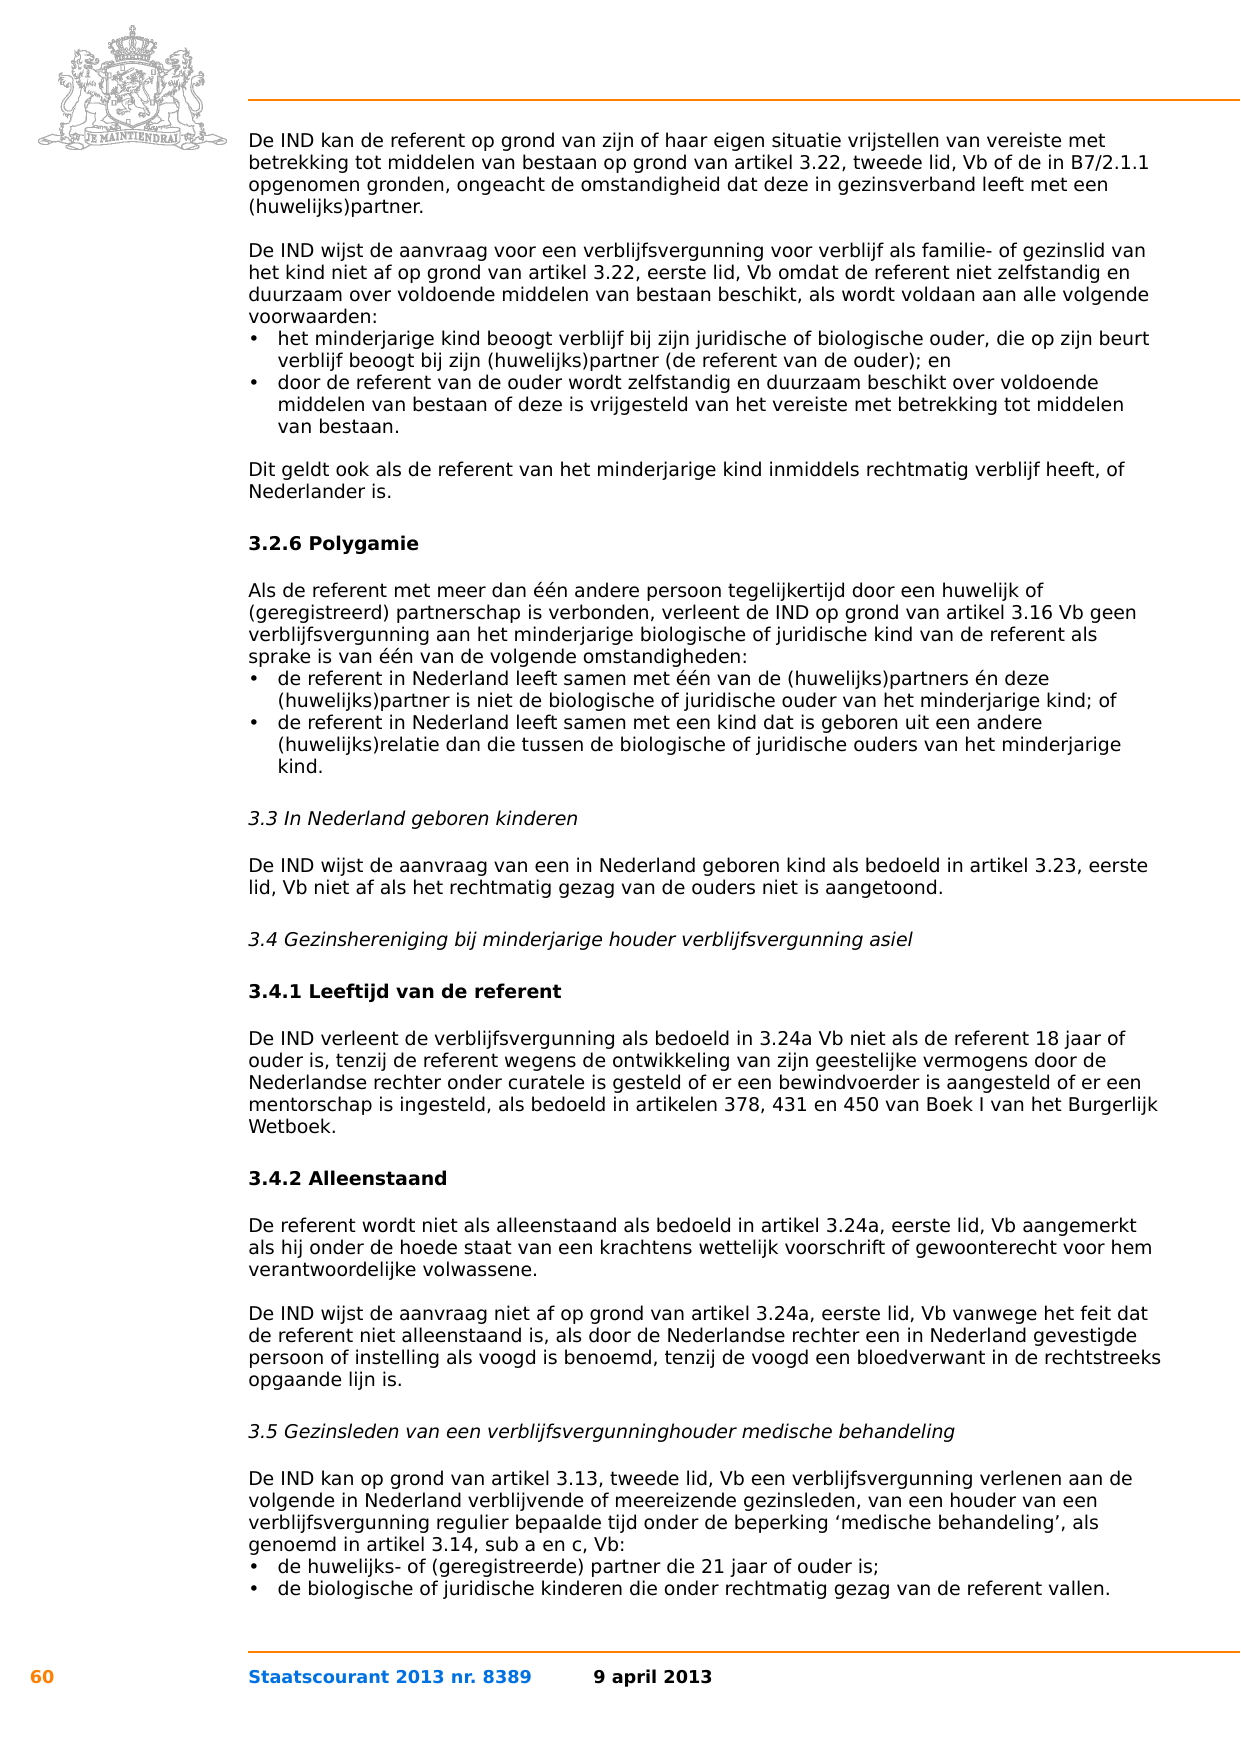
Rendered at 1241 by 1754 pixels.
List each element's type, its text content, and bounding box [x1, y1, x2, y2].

text • het minderjarige kind beoogt verblijf bij zijn juridische of biologische ouder, die op zijn beurt verblijf beoogt bij zijn (huwelijks)partner (de referent van de ouder); en [248, 328, 1163, 372]
subtitle 3.4 Gezinshereniging bij minderjarige houder verblijfsvergunning asiel [248, 929, 1163, 951]
text De referent wordt niet als alleenstaand als bedoeld in artikel 3.24a, eerste lid, Vb aangemerkt als hij onder de hoede staat van een krachtens wettelijk voorschrift of gewoonterecht voor hem verantwoordelijke volwassene. [248, 1215, 1163, 1281]
picture [38, 25, 227, 150]
text • de referent in Nederland leeft samen met een kind dat is geboren uit een andere (huwelijks)relatie dan die tussen de biologische of juridische ouders van het minderjarige kind. [248, 712, 1163, 778]
text • de referent in Nederland leeft samen met één van de (huwelijks)partners én deze (huwelijks)partner is niet de biologische of juridische ouder van het minderjarige kind; of [248, 668, 1163, 712]
text De IND kan de referent op grond van zijn of haar eigen situatie vrijstellen van vereiste met betrekking tot middelen van bestaan op grond van artikel 3.22, tweede lid, Vb of de in B7/2.1.1 opgenomen gronden, ongeacht de omstandigheid dat deze in gezinsverband leeft met een (huwelijks)partner. [248, 130, 1163, 218]
text De IND wijst de aanvraag van een in Nederland geboren kind als bedoeld in artikel 3.23, eerste lid, Vb niet af als het rechtmatig gezag van de ouders niet is aangetoond. [248, 855, 1163, 899]
text De IND wijst de aanvraag voor een verblijfsvergunning voor verblijf als familie- of gezinslid van het kind niet af op grond van artikel 3.22, eerste lid, Vb omdat de referent niet zelfstandig en duurzaam over voldoende middelen van bestaan beschikt, als wordt voldaan aan alle volgende voorwaarden: [248, 240, 1163, 328]
subtitle 3.2.6 Polygamie [248, 533, 1163, 555]
text De IND wijst de aanvraag niet af op grond van artikel 3.24a, eerste lid, Vb vanwege het feit dat de referent niet alleenstaand is, als door de Nederlandse rechter een in Nederland gevestigde persoon of instelling als voogd is benoemd, tenzij de voogd een bloedverwant in de rechtstreeks opgaande lijn is. [248, 1303, 1163, 1391]
subtitle 3.4.1 Leeftijd van de referent [248, 981, 1163, 1003]
text • de huwelijks- of (geregistreerde) partner die 21 jaar of ouder is; [248, 1556, 1163, 1577]
text • door de referent van de ouder wordt zelfstandig en duurzaam beschikt over voldoende middelen van bestaan of deze is vrijgesteld van het vereiste met betrekking tot middelen van bestaan. [248, 372, 1163, 437]
text • de biologische of juridische kinderen die onder rechtmatig gezag van de referent vallen. [248, 1577, 1163, 1599]
text Als de referent met meer dan één andere persoon tegelijkertijd door een huwelijk of (geregistreerd) partnerschap is verbonden, verleent de IND op grond van artikel 3.16 Vb geen verblijfsvergunning aan het minderjarige biologische of juridische kind van de referent als sprake is van één van de volgende omstandigheden: [248, 580, 1163, 668]
subtitle 3.3 In Nederland geboren kinderen [248, 808, 1163, 830]
text Dit geldt ook als de referent van het minderjarige kind inmiddels rechtmatig verblijf heeft, of Nederlander is. [248, 459, 1163, 503]
subtitle 3.5 Gezinsleden van een verblijfsvergunninghouder medische behandeling [248, 1421, 1163, 1443]
text De IND kan op grond van artikel 3.13, tweede lid, Vb een verblijfsvergunning verlenen aan de volgende in Nederland verblijvende of meereizende gezinsleden, van een houder van een verblijfsvergunning regulier bepaalde tijd onder de beperking ‘medische behandeling’, als genoemd in artikel 3.14, sub a en c, Vb: [248, 1468, 1163, 1556]
text De IND verleent de verblijfsvergunning als bedoeld in 3.24a Vb niet als de referent 18 jaar of ouder is, tenzij de referent wegens de ontwikkeling van zijn geestelijke vermogens door de Nederlandse rechter onder curatele is gesteld of er een bewindvoerder is aangesteld of er een mentorschap is ingesteld, als bedoeld in artikelen 378, 431 en 450 van Boek I van het Burgerlijk Wetboek. [248, 1028, 1163, 1138]
subtitle 3.4.2 Alleenstaand [248, 1168, 1163, 1190]
